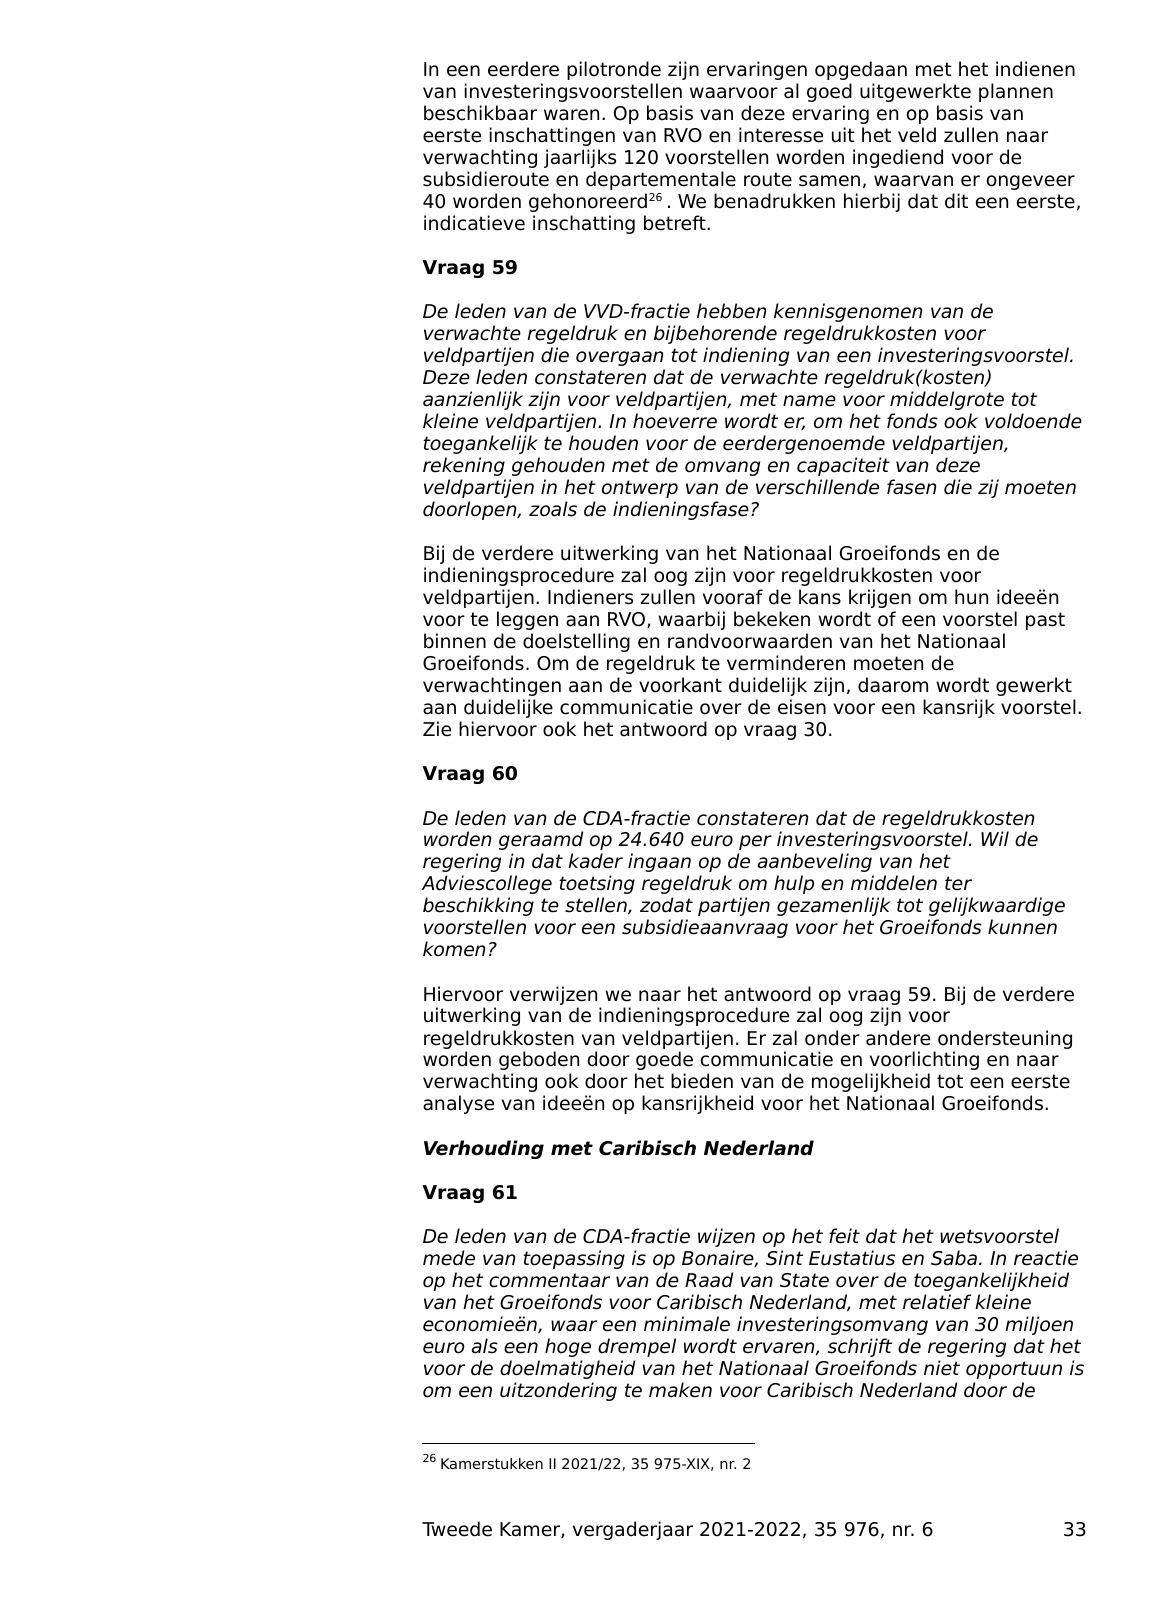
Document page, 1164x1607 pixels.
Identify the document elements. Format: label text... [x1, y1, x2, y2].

subtitle Verhouding met Caribisch Nederland [422, 1137, 1087, 1159]
text Bij de verdere uitwerking van het Nationaal Groeifonds en de indieningsprocedure zal oog zijn voor regeldrukkosten voor veldpartijen. Indieners zullen vooraf de kans krijgen om hun ideeën voor te leggen aan RVO, waarbij bekeken wordt of een voorstel past binnen de doelstelling en randvoorwaarden van het Nationaal Groeifonds. Om de regeldruk te verminderen moeten de verwachtingen aan de voorkant duidelijk zijn, daarom wordt gewerkt aan duidelijke communicatie over de eisen voor een kansrijk voorstel. Zie hiervoor ook het antwoord op vraag 30. [422, 543, 1087, 741]
subtitle Vraag 61 [422, 1182, 1087, 1204]
text Kamerstukken II 2021/22, 35 975-XIX, nr. 2 [422, 1452, 1087, 1474]
text De leden van de CDA-fractie constateren dat de regeldrukkosten worden geraamd op 24.640 euro per investeringsvoorstel. Wil de regering in dat kader ingaan op de aanbeveling van het Adviescollege toetsing regeldruk om hulp en middelen ter beschikking te stellen, zodat partijen gezamenlijk tot gelijkwaardige voorstellen voor een subsidieaanvraag voor het Groeifonds kunnen komen? [422, 807, 1087, 961]
subtitle Vraag 59 [422, 257, 1087, 279]
text De leden van de CDA-fractie wijzen op het feit dat het wetsvoorstel mede van toepassing is op Bonaire, Sint Eustatius en Saba. In reactie op het commentaar van de Raad van State over de toegankelijkheid van het Groeifonds voor Caribisch Nederland, met relatief kleine economieën, waar een minimale investeringsomvang van 30 miljoen euro als een hoge drempel wordt ervaren, schrijft de regering dat het voor de doelmatigheid van het Nationaal Groeifonds niet opportuun is om een uitzondering te maken voor Caribisch Nederland door de [422, 1226, 1087, 1402]
text Hiervoor verwijzen we naar het antwoord op vraag 59. Bij de verdere uitwerking van de indieningsprocedure zal oog zijn voor regeldrukkosten van veldpartijen. Er zal onder andere ondersteuning worden geboden door goede communicatie en voorlichting en naar verwachting ook door het bieden van de mogelijkheid tot een eerste analyse van ideeën op kansrijkheid voor het Nationaal Groeifonds. [422, 983, 1087, 1115]
text In een eerdere pilotronde zijn ervaringen opgedaan met het indienen van investeringsvoorstellen waarvoor al goed uitgewerkte plannen beschikbaar waren. Op basis van deze ervaring en op basis van eerste inschattingen van RVO en interesse uit het veld zullen naar verwachting jaarlijks 120 voorstellen worden ingediend voor de subsidieroute en departementale route samen, waarvan er ongeveer 40 worden gehonoreerd. We benadrukken hierbij dat dit een eerste, indicatieve inschatting betreft. [422, 59, 1087, 235]
subtitle Vraag 60 [422, 763, 1087, 785]
text De leden van de VVD-fractie hebben kennisgenomen van de verwachte regeldruk en bijbehorende regeldrukkosten voor veldpartijen die overgaan tot indiening van een investeringsvoorstel. Deze leden constateren dat de verwachte regeldruk(kosten) aanzienlijk zijn voor veldpartijen, met name voor middelgrote tot kleine veldpartijen. In hoeverre wordt er, om het fonds ook voldoende toegankelijk te houden voor de eerdergenoemde veldpartijen, rekening gehouden met de omvang en capaciteit van deze veldpartijen in het ontwerp van de verschillende fasen die zij moeten doorlopen, zoals de indieningsfase? [422, 301, 1087, 521]
